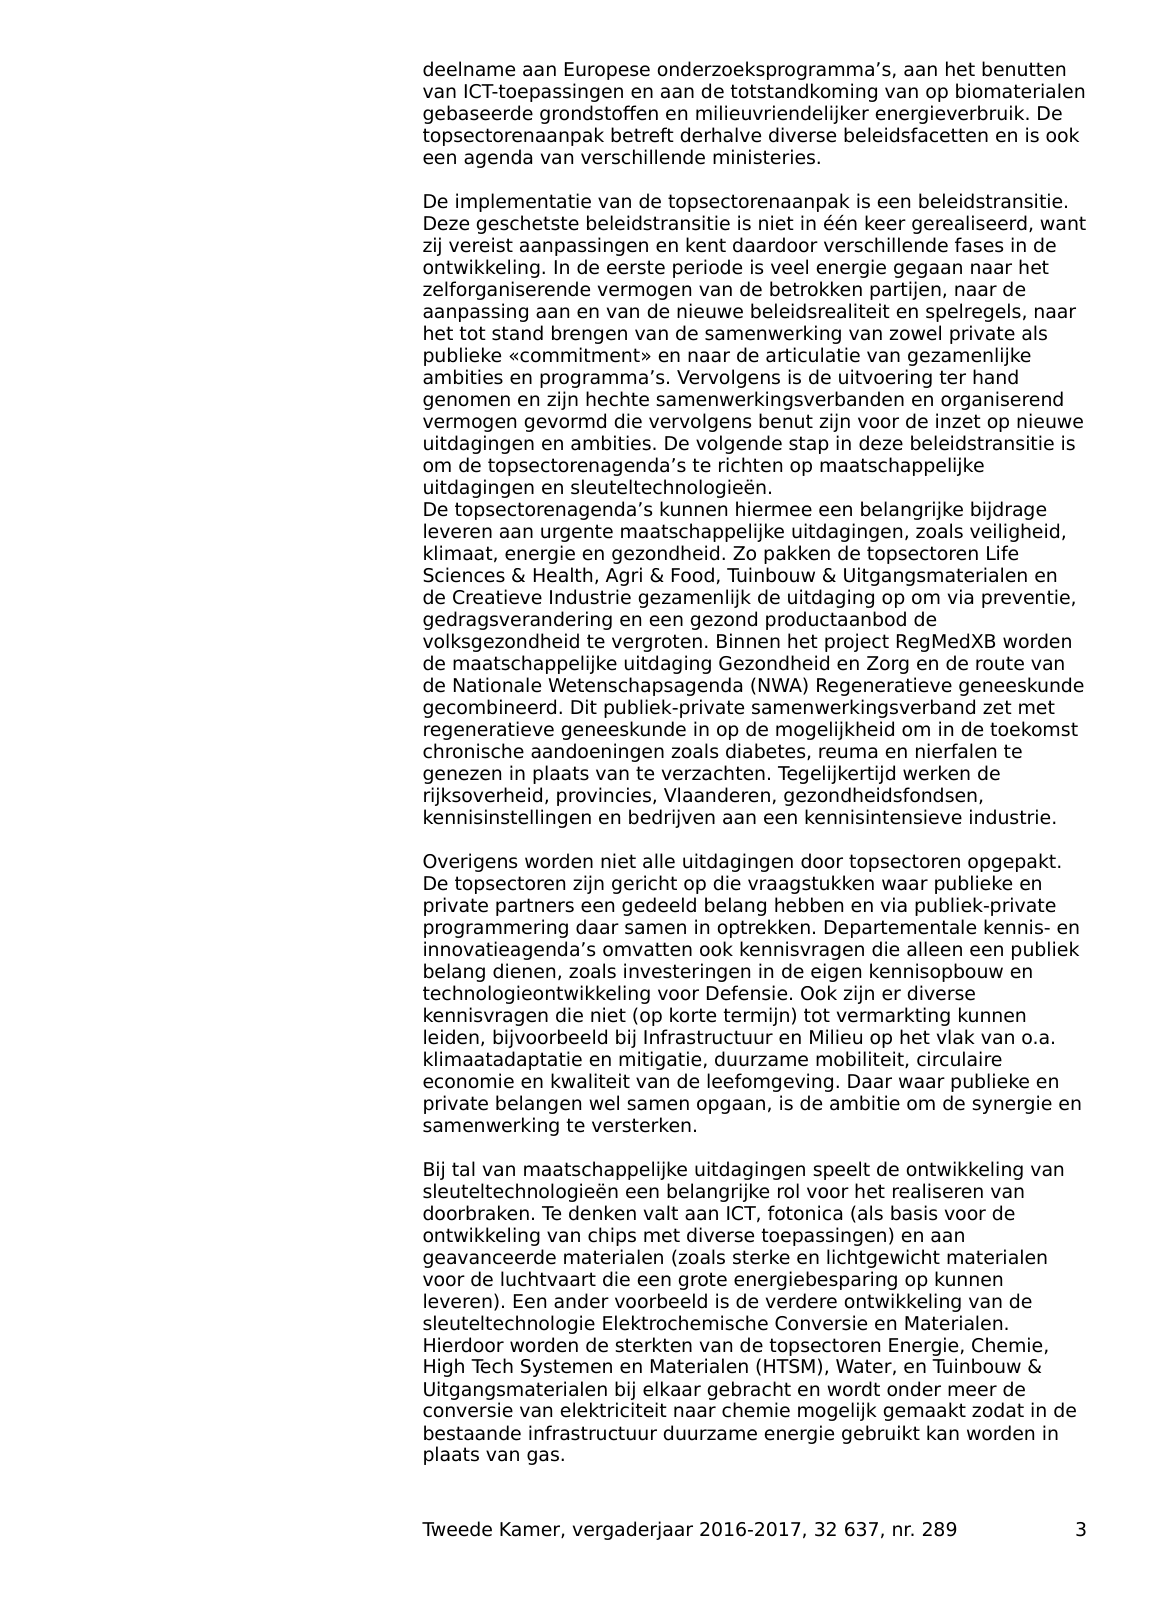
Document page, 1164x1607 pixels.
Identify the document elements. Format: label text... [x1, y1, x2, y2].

text deelname aan Europese onderzoeksprogramma’s, aan het benutten van ICT-toepassingen en aan de totstandkoming van op biomaterialen gebaseerde grondstoffen en milieuvriendelijker energieverbruik. De topsectorenaanpak betreft derhalve diverse beleidsfacetten en is ook een agenda van verschillende ministeries. [422, 59, 1087, 169]
text Overigens worden niet alle uitdagingen door topsectoren opgepakt. De topsectoren zijn gericht op die vraagstukken waar publieke en private partners een gedeeld belang hebben en via publiek-private programmering daar samen in optrekken. Departementale kennis- en innovatieagenda’s omvatten ook kennisvragen die alleen een publiek belang dienen, zoals investeringen in de eigen kennisopbouw en technologieontwikkeling voor Defensie. Ook zijn er diverse kennisvragen die niet (op korte termijn) tot vermarkting kunnen leiden, bijvoorbeeld bij Infrastructuur en Milieu op het vlak van o.a. klimaatadaptatie en mitigatie, duurzame mobiliteit, circulaire economie en kwaliteit van de leefomgeving. Daar waar publieke en private belangen wel samen opgaan, is de ambitie om de synergie en samenwerking te versterken. [422, 851, 1087, 1136]
text De implementatie van de topsectorenaanpak is een beleidstransitie. Deze geschetste beleidstransitie is niet in één keer gerealiseerd, want zij vereist aanpassingen en kent daardoor verschillende fases in de ontwikkeling. In de eerste periode is veel energie gegaan naar het zelforganiserende vermogen van de betrokken partijen, naar de aanpassing aan en van de nieuwe beleidsrealiteit en spelregels, naar het tot stand brengen van de samenwerking van zowel private als publieke «commitment» en naar de articulatie van gezamenlijke ambities en programma’s. Vervolgens is de uitvoering ter hand genomen en zijn hechte samenwerkingsverbanden en organiserend vermogen gevormd die vervolgens benut zijn voor de inzet op nieuwe uitdagingen en ambities. De volgende stap in deze beleidstransitie is om de topsectorenagenda’s te richten op maatschappelijke uitdagingen en sleuteltechnologieën. [422, 191, 1087, 499]
text Bij tal van maatschappelijke uitdagingen speelt de ontwikkeling van sleuteltechnologieën een belangrijke rol voor het realiseren van doorbraken. Te denken valt aan ICT, fotonica (als basis voor de ontwikkeling van chips met diverse toepassingen) en aan geavanceerde materialen (zoals sterke en lichtgewicht materialen voor de luchtvaart die een grote energiebesparing op kunnen leveren). Een ander voorbeeld is de verdere ontwikkeling van de sleuteltechnologie Elektrochemische Conversie en Materialen. Hierdoor worden de sterkten van de topsectoren Energie, Chemie, High Tech Systemen en Materialen (HTSM), Water, en Tuinbouw & Uitgangsmaterialen bij elkaar gebracht en wordt onder meer de conversie van elektriciteit naar chemie mogelijk gemaakt zodat in de bestaande infrastructuur duurzame energie gebruikt kan worden in plaats van gas. [422, 1159, 1087, 1466]
text De topsectorenagenda’s kunnen hiermee een belangrijke bijdrage leveren aan urgente maatschappelijke uitdagingen, zoals veiligheid, klimaat, energie en gezondheid. Zo pakken de topsectoren Life Sciences & Health, Agri & Food, Tuinbouw & Uitgangsmaterialen en de Creatieve Industrie gezamenlijk de uitdaging op om via preventie, gedragsverandering en een gezond productaanbod de volksgezondheid te vergroten. Binnen het project RegMedXB worden de maatschappelijke uitdaging Gezondheid en Zorg en de route van de Nationale Wetenschapsagenda (NWA) Regeneratieve geneeskunde gecombineerd. Dit publiek-private samenwerkingsverband zet met regeneratieve geneeskunde in op de mogelijkheid om in de toekomst chronische aandoeningen zoals diabetes, reuma en nierfalen te genezen in plaats van te verzachten. Tegelijkertijd werken de rijksoverheid, provincies, Vlaanderen, gezondheidsfondsen, kennisinstellingen en bedrijven aan een kennisintensieve industrie. [422, 499, 1087, 828]
